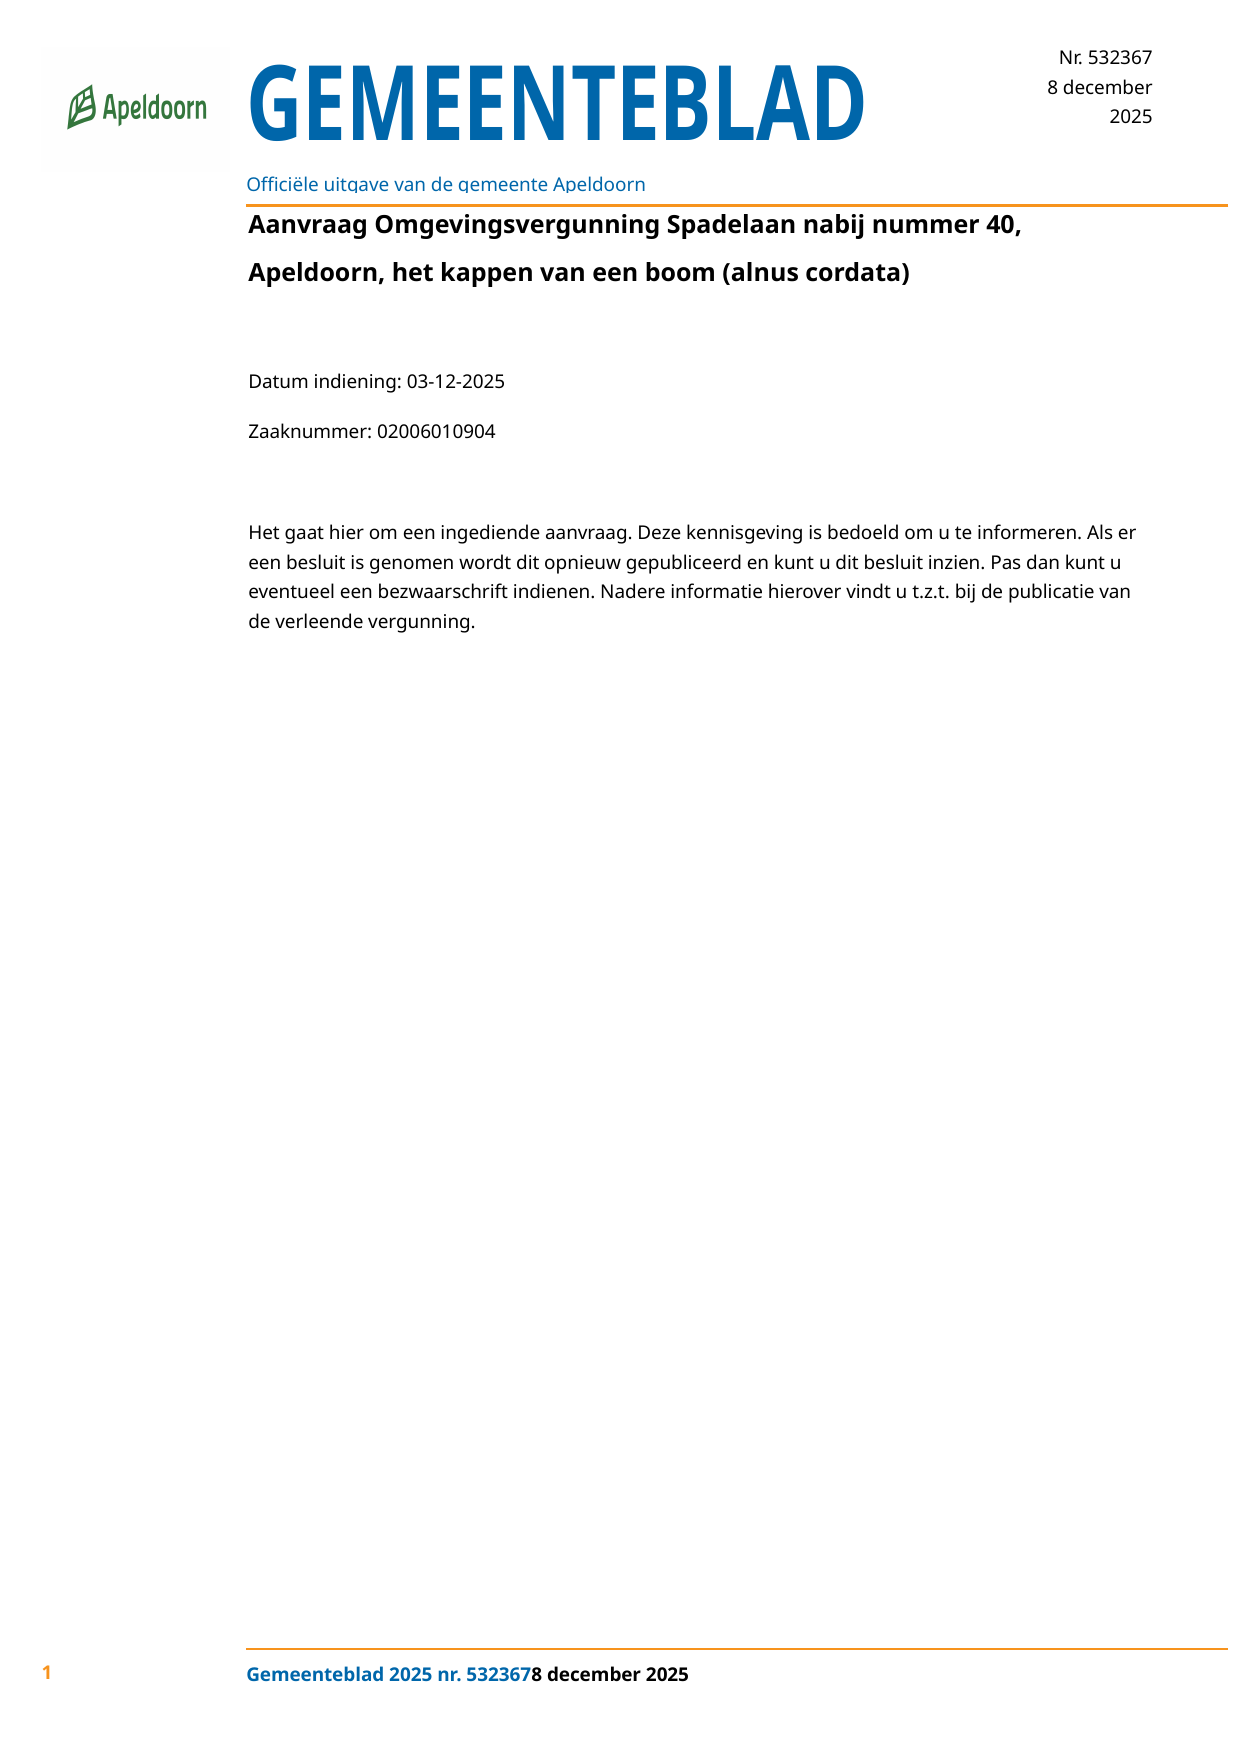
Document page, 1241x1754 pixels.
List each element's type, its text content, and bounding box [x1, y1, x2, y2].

text Zaaknummer: 02006010904 [248, 419, 1152, 444]
text Datum indiening: 03-12-2025 [248, 368, 1152, 394]
picture [41, 47, 231, 172]
text Het gaat hier om een ingediende aanvraag. Deze kennisgeving is bedoeld om u te informeren. Als er een besluit is genomen wordt dit opnieuw gepubliceerd en kunt u dit besluit inzien. Pas dan kunt u eventueel een bezwaarschrift indienen. Nadere informatie hierover vindt u t.z.t. bij de publicatie van de verleende vergunning. [248, 519, 1152, 634]
text Aanvraag Omgevingsvergunning Spadelaan nabij nummer 40, Apeldoorn, het kappen van een boom (alnus cordata) [248, 207, 1152, 288]
